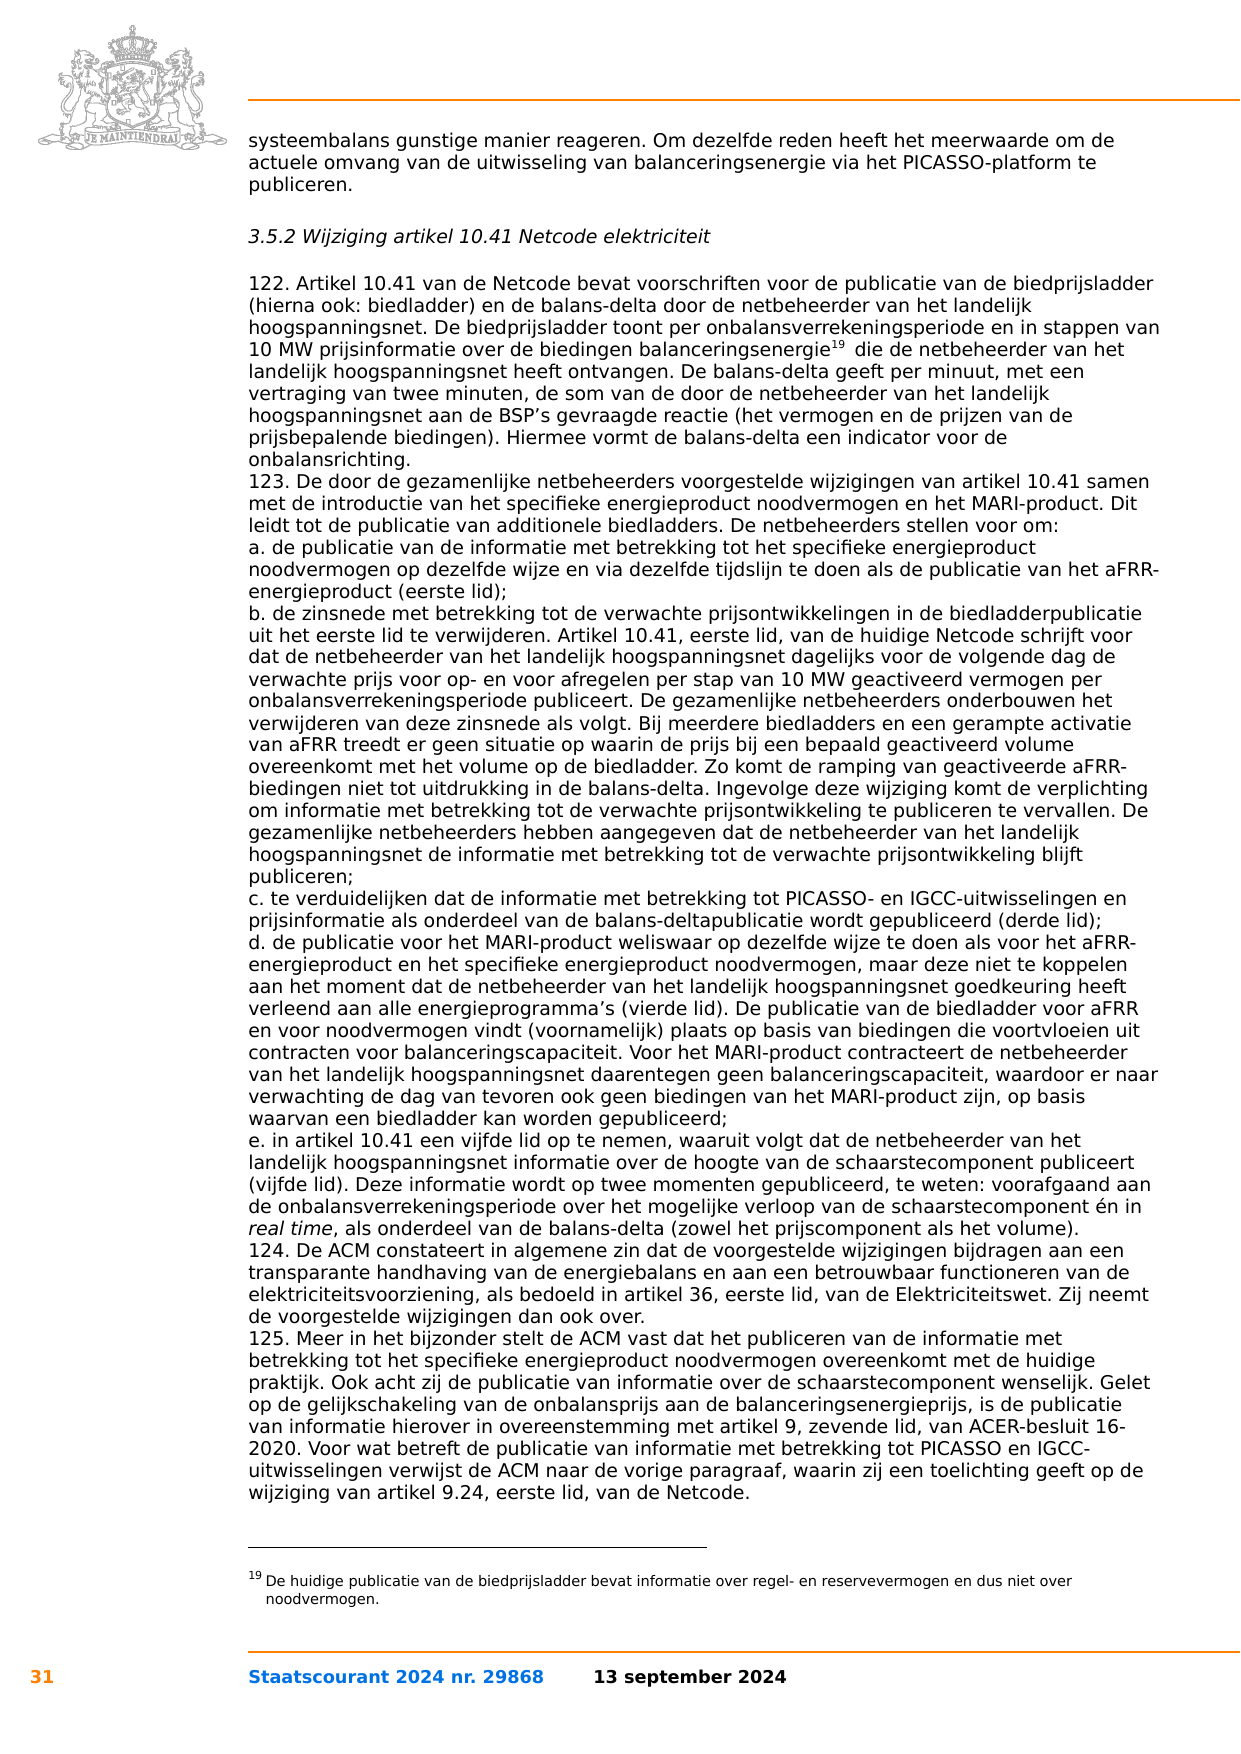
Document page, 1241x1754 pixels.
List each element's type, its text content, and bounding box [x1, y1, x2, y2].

text b. de zinsnede met betrekking tot de verwachte prijsontwikkelingen in de biedladderpublicatie uit het eerste lid te verwijderen. Artikel 10.41, eerste lid, van de huidige Netcode schrijft voor dat de netbeheerder van het landelijk hoogspanningsnet dagelijks voor de volgende dag de verwachte prijs voor op- en voor afregelen per stap van 10 MW geactiveerd vermogen per onbalansverrekeningsperiode publiceert. De gezamenlijke netbeheerders onderbouwen het verwijderen van deze zinsnede als volgt. Bij meerdere biedladders en een gerampte activatie van aFRR treedt er geen situatie op waarin de prijs bij een bepaald geactiveerd volume overeenkomt met het volume op de biedladder. Zo komt de ramping van geactiveerde aFRR-biedingen niet tot uitdrukking in de balans-delta. Ingevolge deze wijziging komt de verplichting om informatie met betrekking tot de verwachte prijsontwikkeling te publiceren te vervallen. De gezamenlijke netbeheerders hebben aangegeven dat de netbeheerder van het landelijk hoogspanningsnet de informatie met betrekking tot de verwachte prijsontwikkeling blijft publiceren; [248, 602, 1163, 888]
text d. de publicatie voor het MARI-product weliswaar op dezelfde wijze te doen als voor het aFRR-energieproduct en het specifieke energieproduct noodvermogen, maar deze niet te koppelen aan het moment dat de netbeheerder van het landelijk hoogspanningsnet goedkeuring heeft verleend aan alle energieprogramma’s (vierde lid). De publicatie van de biedladder voor aFRR en voor noodvermogen vindt (voornamelijk) plaats op basis van biedingen die voortvloeien uit contracten voor balanceringscapaciteit. Voor het MARI-product contracteert de netbeheerder van het landelijk hoogspanningsnet daarentegen geen balanceringscapaciteit, waardoor er naar verwachting de dag van tevoren ook geen biedingen van het MARI-product zijn, op basis waarvan een biedladder kan worden gepubliceerd; [248, 932, 1163, 1130]
text e. in artikel 10.41 een vijfde lid op te nemen, waaruit volgt dat de netbeheerder van het landelijk hoogspanningsnet informatie over de hoogte van de schaarstecomponent publiceert (vijfde lid). Deze informatie wordt op twee momenten gepubliceerd, te weten: voorafgaand aan de onbalansverrekeningsperiode over het mogelijke verloop van de schaarstecomponent én in real time, als onderdeel van de balans-delta (zowel het prijscomponent als het volume). [248, 1130, 1163, 1240]
text 123. De door de gezamenlijke netbeheerders voorgestelde wijzigingen van artikel 10.41 samen met de introductie van het specifieke energieproduct noodvermogen en het MARI-product. Dit leidt tot de publicatie van additionele biedladders. De netbeheerders stellen voor om: [248, 471, 1163, 537]
text 124. De ACM constateert in algemene zin dat de voorgestelde wijzigingen bijdragen aan een transparante handhaving van de energiebalans en aan een betrouwbaar functioneren van de elektriciteitsvoorziening, als bedoeld in artikel 36, eerste lid, van de Elektriciteitswet. Zij neemt de voorgestelde wijzigingen dan ook over. [248, 1240, 1163, 1328]
text De huidige publicatie van de biedprijsladder bevat informatie over regel- en reservevermogen en dus niet over noodvermogen. [248, 1569, 1163, 1608]
text a. de publicatie van de informatie met betrekking tot het specifieke energieproduct noodvermogen op dezelfde wijze en via dezelfde tijdslijn te doen als de publicatie van het aFRR-energieproduct (eerste lid); [248, 537, 1163, 602]
text 122. Artikel 10.41 van de Netcode bevat voorschriften voor de publicatie van de biedprijsladder (hierna ook: biedladder) en de balans-delta door de netbeheerder van het landelijk hoogspanningsnet. De biedprijsladder toont per onbalansverrekeningsperiode en in stappen van 10 MW prijsinformatie over de biedingen balanceringsenergie die de netbeheerder van het landelijk hoogspanningsnet heeft ontvangen. De balans-delta geeft per minuut, met een vertraging van twee minuten, de som van de door de netbeheerder van het landelijk hoogspanningsnet aan de BSP’s gevraagde reactie (het vermogen en de prijzen van de prijsbepalende biedingen). Hiermee vormt de balans-delta een indicator voor de onbalansrichting. [248, 273, 1163, 471]
text 125. Meer in het bijzonder stelt de ACM vast dat het publiceren van de informatie met betrekking tot het specifieke energieproduct noodvermogen overeenkomt met de huidige praktijk. Ook acht zij de publicatie van informatie over de schaarstecomponent wenselijk. Gelet op de gelijkschakeling van de onbalansprijs aan de balanceringsenergieprijs, is de publicatie van informatie hierover in overeenstemming met artikel 9, zevende lid, van ACER-besluit 16-2020. Voor wat betreft de publicatie van informatie met betrekking tot PICASSO en IGCC-uitwisselingen verwijst de ACM naar de vorige paragraaf, waarin zij een toelichting geeft op de wijziging van artikel 9.24, eerste lid, van de Netcode. [248, 1328, 1163, 1504]
text c. te verduidelijken dat de informatie met betrekking tot PICASSO- en IGCC-uitwisselingen en prijsinformatie als onderdeel van de balans-deltapublicatie wordt gepubliceerd (derde lid); [248, 888, 1163, 932]
subtitle 3.5.2 Wijziging artikel 10.41 Netcode elektriciteit [248, 226, 1163, 248]
picture [38, 25, 227, 150]
text systeembalans gunstige manier reageren. Om dezelfde reden heeft het meerwaarde om de actuele omvang van de uitwisseling van balanceringsenergie via het PICASSO-platform te publiceren. [248, 130, 1163, 196]
